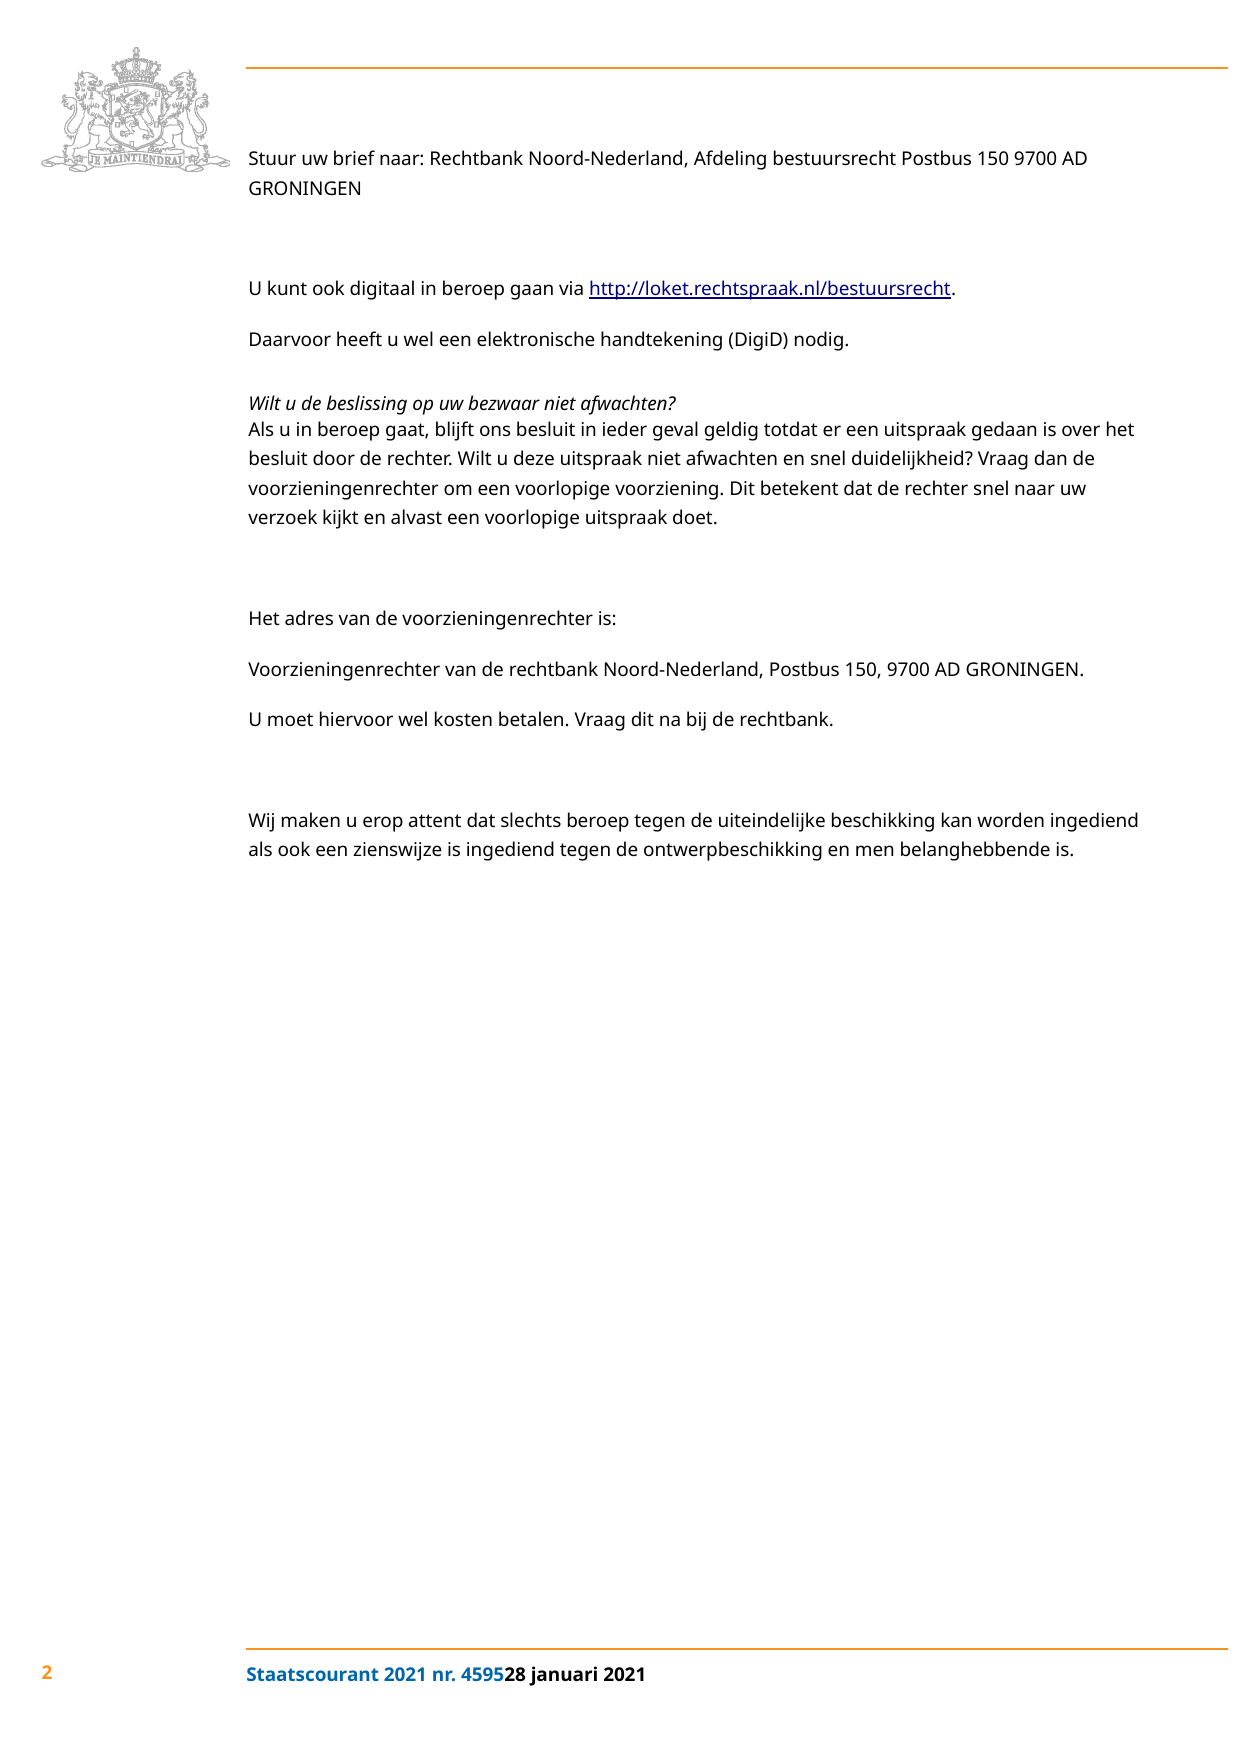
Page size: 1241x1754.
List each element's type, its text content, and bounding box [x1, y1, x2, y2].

text Het adres van de voorzieningenrechter is: [248, 605, 1152, 631]
text Als u in beroep gaat, blijft ons besluit in ieder geval geldig totdat er een uitspraak gedaan is over het besluit door de rechter. Wilt u deze uitspraak niet afwachten en snel duidelijkheid? Vraag dan de voorzieningenrechter om een voorlopige voorziening. Dit betekent dat de rechter snel naar uw verzoek kijkt en alvast een voorlopige uitspraak doet. [248, 416, 1152, 530]
text Voorzieningenrechter van de rechtbank Noord-Nederland, Postbus 150, 9700 AD GRONINGEN. [248, 656, 1152, 681]
text U moet hiervoor wel kosten betalen. Vraag dit na bij de rechtbank. [248, 706, 1152, 732]
text Wilt u de beslissing op uw bezwaar niet afwachten? [248, 390, 1152, 416]
text Wij maken u erop attent dat slechts beroep tegen de uiteindelijke beschikking kan worden ingediend als ook een zienswijze is ingediend tegen de ontwerpbeschikking en men belanghebbende is. [248, 807, 1152, 862]
text U kunt ook digitaal in beroep gaan via http://loket.rechtspraak.nl/bestuursrecht. [248, 276, 1152, 301]
text Stuur uw brief naar: Rechtbank Noord-Nederland, Afdeling bestuursrecht Postbus 150 9700 AD GRONINGEN [248, 145, 1152, 201]
text Daarvoor heeft u wel een elektronische handtekening (DigiD) nodig. [248, 326, 1152, 352]
picture [41, 47, 231, 172]
